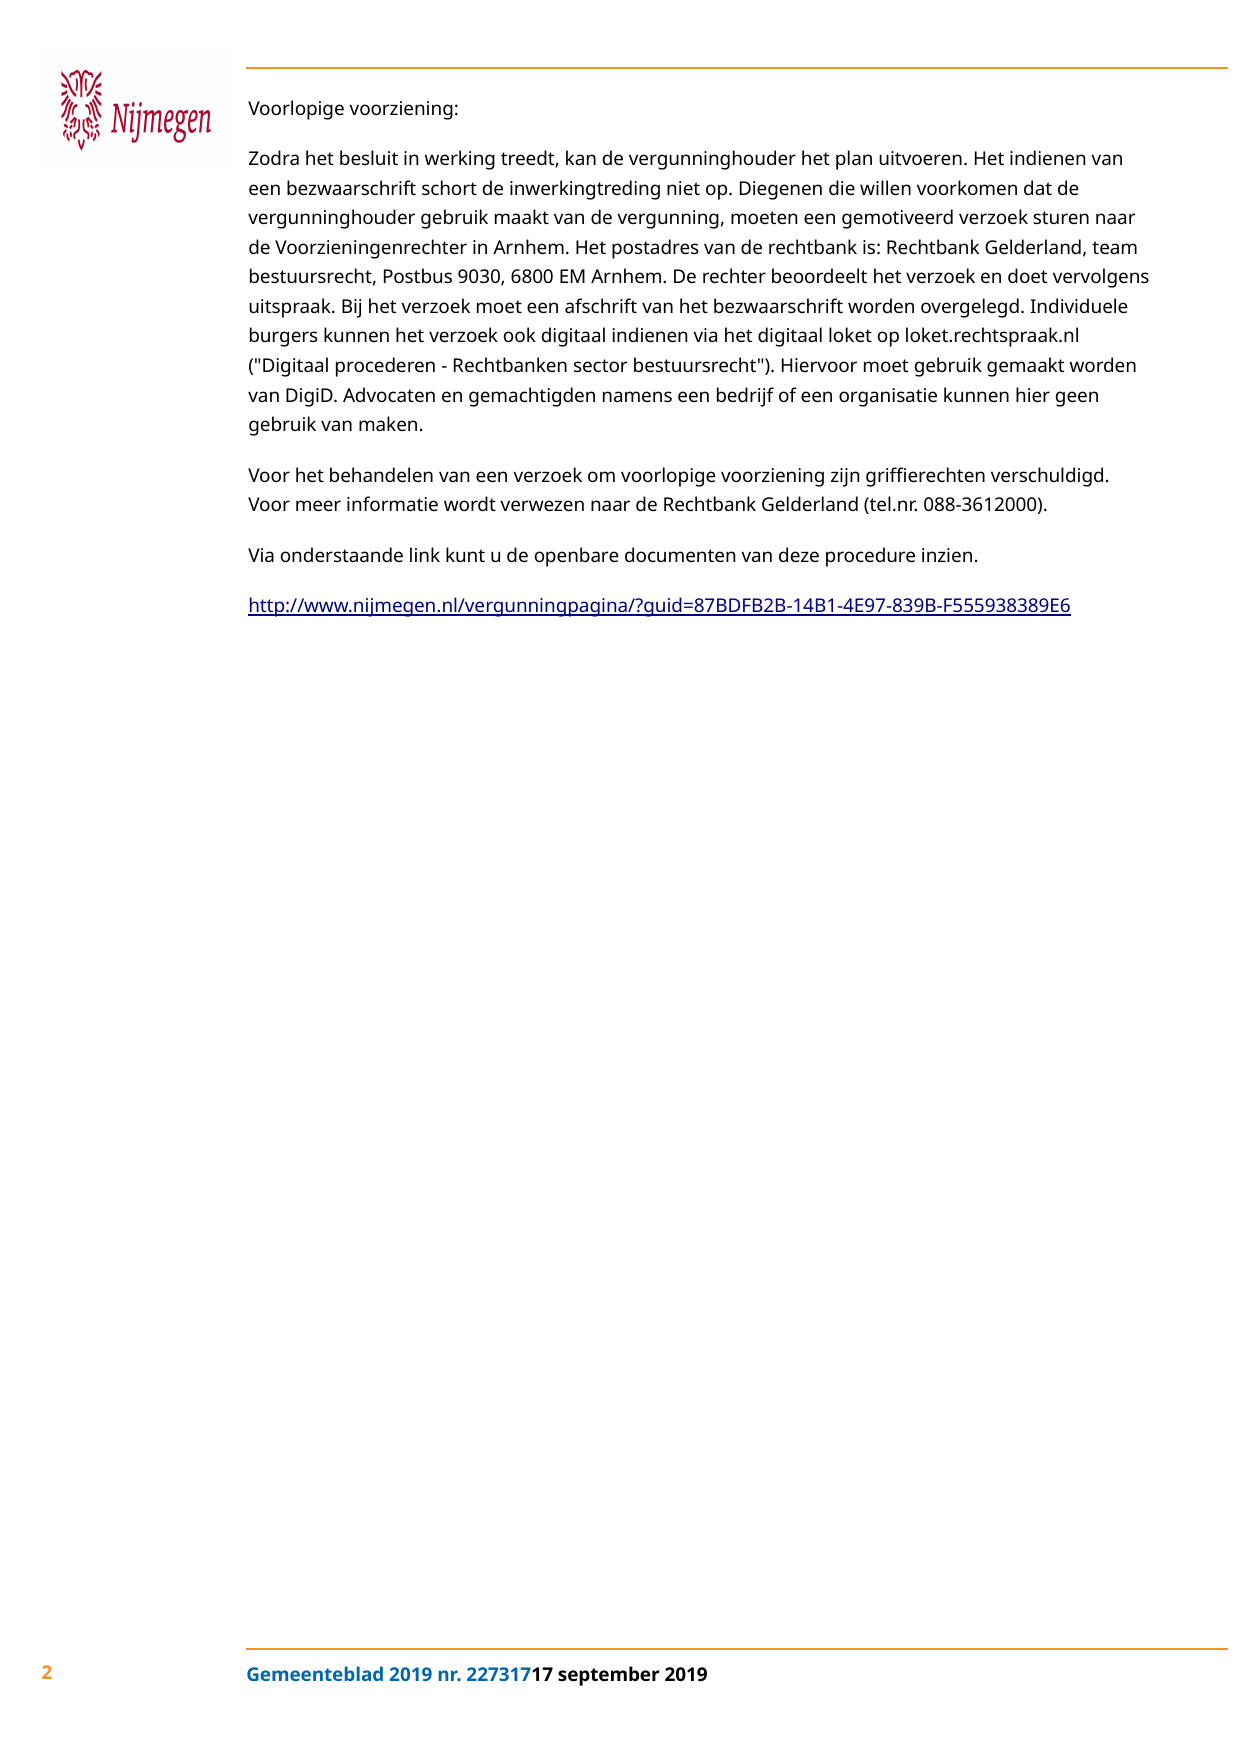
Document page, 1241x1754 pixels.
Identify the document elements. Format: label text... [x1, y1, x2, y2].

picture [41, 47, 231, 172]
text http://www.nijmegen.nl/vergunningpagina/?guid=87BDFB2B-14B1-4E97-839B-F555938389E6 [248, 592, 1152, 618]
text Zodra het besluit in werking treedt, kan de vergunninghouder het plan uitvoeren. Het indienen van een bezwaarschrift schort de inwerkingtreding niet op. Diegenen die willen voorkomen dat de vergunninghouder gebruik maakt van de vergunning, moeten een gemotiveerd verzoek sturen naar de Voorzieningenrechter in Arnhem. Het postadres van de rechtbank is: Rechtbank Gelderland, team bestuursrecht, Postbus 9030, 6800 EM Arnhem. De rechter beoordeelt het verzoek en doet vervolgens uitspraak. Bij het verzoek moet een afschrift van het bezwaarschrift worden overgelegd. Individuele burgers kunnen het verzoek ook digitaal indienen via het digitaal loket op loket.rechtspraak.nl ("Digitaal procederen - Rechtbanken sector bestuursrecht"). Hiervoor moet gebruik gemaakt worden van DigiD. Advocaten en gemachtigden namens een bedrijf of een organisatie kunnen hier geen gebruik van maken. [248, 145, 1152, 437]
text Voor het behandelen van een verzoek om voorlopige voorziening zijn griffierechten verschuldigd. Voor meer informatie wordt verwezen naar de Rechtbank Gelderland (tel.nr. 088-3612000). [248, 462, 1152, 517]
text Voorlopige voorziening: [248, 95, 1152, 121]
text Via onderstaande link kunt u de openbare documenten van deze procedure inzien. [248, 542, 1152, 568]
